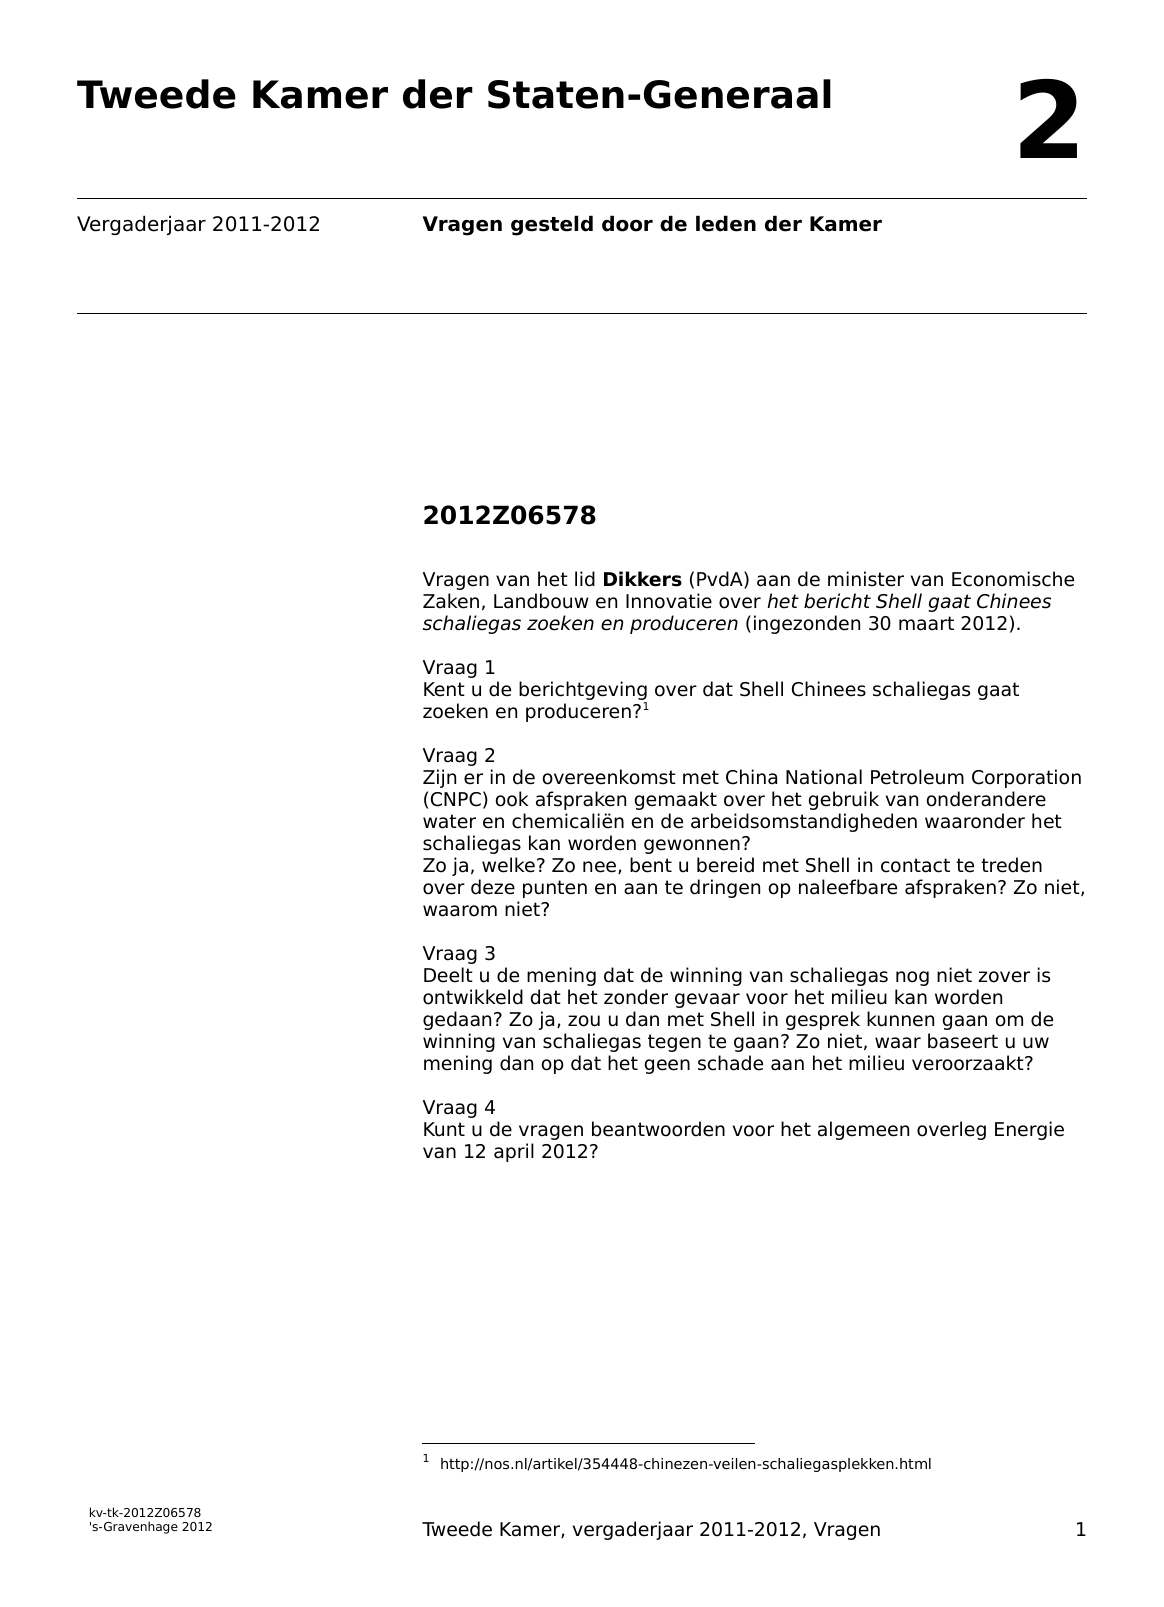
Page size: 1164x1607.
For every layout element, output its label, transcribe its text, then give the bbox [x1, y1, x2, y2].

text Vraag 1 [422, 657, 1087, 679]
text Vraag 3 [422, 943, 1087, 965]
table_cell Vragen gesteld door de leden der Kamer [422, 199, 1087, 313]
text 's-Gravenhage 2012 [88, 1520, 323, 1534]
text Kunt u de vragen beantwoorden voor het algemeen overleg Energie van 12 april 2012? [422, 1119, 1087, 1163]
table_header Tweede Kamer der Staten-Generaal [77, 59, 886, 198]
text Deelt u de mening dat de winning van schaliegas nog niet zover is ontwikkeld dat het zonder gevaar voor het milieu kan worden gedaan? Zo ja, zou u dan met Shell in gesprek kunnen gaan om de winning van schaliegas tegen te gaan? Zo niet, waar baseert u uw mening dan op dat het geen schade aan het milieu veroorzaakt? [422, 965, 1087, 1075]
table_cell Vergaderjaar 2011-2012 [77, 199, 422, 313]
text Vraag 4 [422, 1097, 1087, 1119]
text Vraag 2 [422, 745, 1087, 767]
text 2012Z06578 [422, 501, 1087, 531]
text Zo ja, welke? Zo nee, bent u bereid met Shell in contact te treden over deze punten en aan te dringen op naleefbare afspraken? Zo niet, waarom niet? [422, 855, 1087, 921]
text kv-tk-2012Z06578 [88, 1506, 323, 1520]
text http://nos.nl/artikel/354448-chinezen-veilen-schaliegasplekken.html [422, 1452, 1087, 1474]
text Vragen van het lid Dikkers (PvdA) aan de minister van Economische Zaken, Landbouw en Innovatie over het bericht Shell gaat Chinees schaliegas zoeken en produceren (ingezonden 30 maart 2012). [422, 569, 1087, 635]
table_header 2 [886, 59, 1087, 198]
text Kent u de berichtgeving over dat Shell Chinees schaliegas gaat zoeken en produceren? [422, 679, 1087, 723]
text Zijn er in de overeenkomst met China National Petroleum Corporation (CNPC) ook afspraken gemaakt over het gebruik van onderandere water en chemicaliën en de arbeidsomstandigheden waaronder het schaliegas kan worden gewonnen? [422, 767, 1087, 855]
